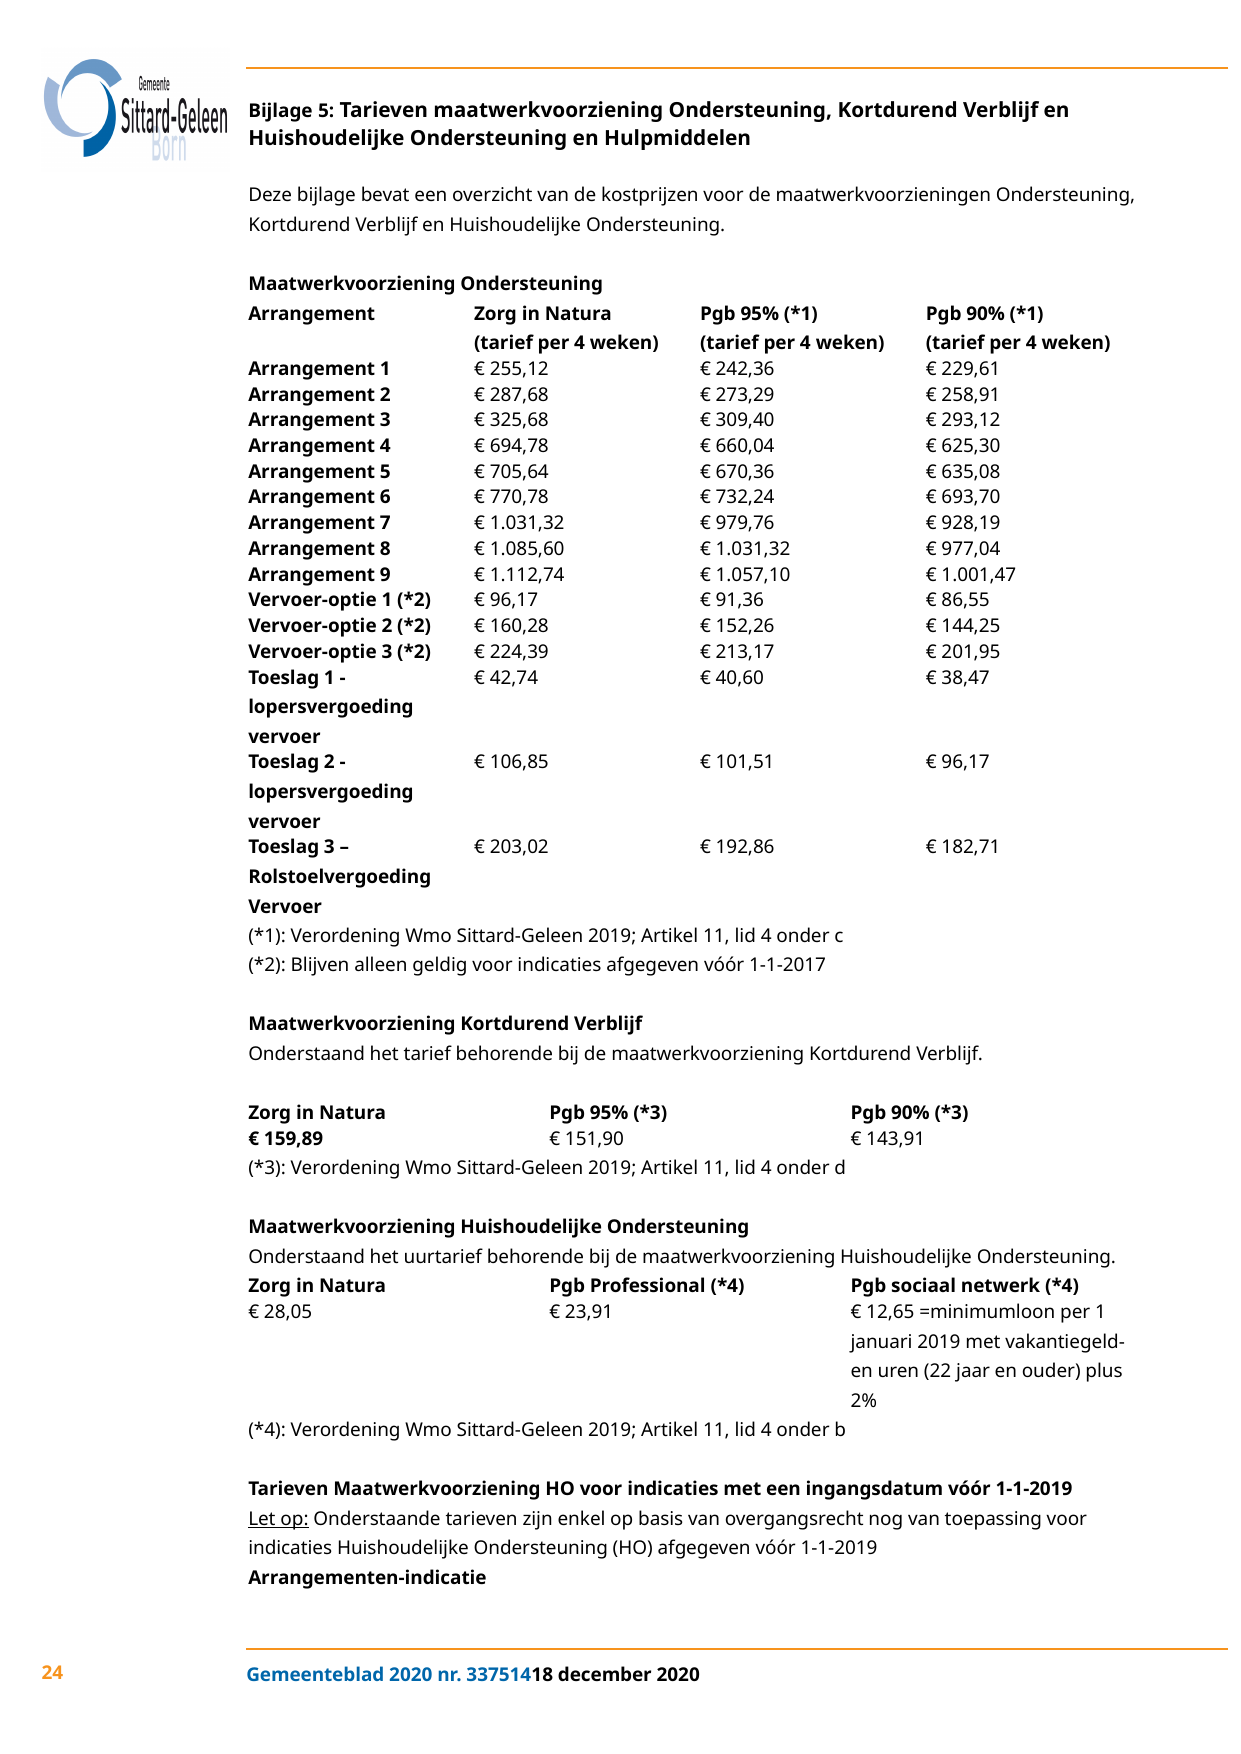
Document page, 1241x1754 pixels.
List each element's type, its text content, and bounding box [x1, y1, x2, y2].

table_cell € 203,02 [474, 834, 700, 918]
table_cell Arrangement 5 [248, 458, 474, 484]
table_cell Arrangement 8 [248, 535, 474, 561]
table_cell € 979,76 [700, 510, 926, 535]
text (*4): Verordening Wmo Sittard-Geleen 2019; Artikel 11, lid 4 onder b [248, 1416, 1152, 1442]
table_cell € 182,71 [926, 834, 1152, 918]
table_header Pgb 90% (*3) [850, 1099, 1152, 1125]
table_cell € 201,95 [926, 638, 1152, 664]
table_cell € 325,68 [474, 407, 700, 432]
table_cell € 106,85 [474, 749, 700, 834]
table_header Tarieven Maatwerkvoorziening HO voor indicaties met een ingangsdatum vóór 1-1-2019 Let op: Onderstaande tarieven zijn enkel op basis van overgangsrecht nog van toepassing voor indicaties Huishoudelijke Ondersteuning (HO) afgegeven vóór 1-1-2019 Arrangementen-indicatie [248, 1475, 1152, 1590]
table_cell € 213,17 [700, 638, 926, 664]
table_cell € 635,08 [926, 458, 1152, 484]
table_header Zorg in Natura [248, 1273, 549, 1298]
table_cell € 273,29 [700, 381, 926, 407]
table_cell Vervoer-optie 3 (*2) [248, 638, 474, 664]
table_cell € 40,60 [700, 664, 926, 749]
text Deze bijlage bevat een overzicht van de kostprijzen voor de maatwerkvoorzieningen Ondersteuning, Kortdurend Verblijf en Huishoudelijke Ondersteuning. [248, 181, 1152, 237]
table_cell € 152,26 [700, 613, 926, 638]
table_cell € 144,25 [926, 613, 1152, 638]
table_cell Arrangement 1 [248, 355, 474, 381]
text Maatwerkvoorziening Kortdurend Verblijf [248, 1011, 1152, 1036]
table_cell € 101,51 [700, 749, 926, 834]
table_cell € 1.085,60 [474, 535, 700, 561]
text Onderstaand het uurtarief behorende bij de maatwerkvoorziening Huishoudelijke Ondersteuning. [248, 1243, 1152, 1268]
table_cell € 660,04 [700, 432, 926, 458]
table_cell € 1.031,32 [474, 510, 700, 535]
table_cell € 23,91 [549, 1298, 850, 1413]
picture [41, 47, 231, 172]
table_cell € 928,19 [926, 510, 1152, 535]
table_cell € 224,39 [474, 638, 700, 664]
table_cell € 625,30 [926, 432, 1152, 458]
table_header Arrangement [248, 300, 474, 355]
table_cell € 770,78 [474, 484, 700, 509]
table_cell € 309,40 [700, 407, 926, 432]
table_cell € 242,36 [700, 355, 926, 381]
table_cell € 287,68 [474, 381, 700, 407]
table_cell € 96,17 [474, 587, 700, 612]
table_cell € 1.001,47 [926, 561, 1152, 587]
table_header Pgb 90% (*1) (tarief per 4 weken) [926, 300, 1152, 355]
table_cell Vervoer-optie 1 (*2) [248, 587, 474, 612]
table_cell Toeslag 3 – Rolstoelvergoeding Vervoer [248, 834, 474, 918]
table_header Zorg in Natura (tarief per 4 weken) [474, 300, 700, 355]
table_cell € 159,89 [248, 1125, 549, 1151]
text Onderstaand het tarief behorende bij de maatwerkvoorziening Kortdurend Verblijf. [248, 1040, 1152, 1066]
table_cell € 693,70 [926, 484, 1152, 509]
table_cell Vervoer-optie 2 (*2) [248, 613, 474, 638]
table_cell € 28,05 [248, 1298, 549, 1413]
table_cell € 258,91 [926, 381, 1152, 407]
table_cell Toeslag 1 - lopersvergoeding vervoer [248, 664, 474, 749]
table_cell € 12,65 =minimumloon per 1 januari 2019 met vakantiegeld- en uren (22 jaar en ouder) plus 2% [850, 1298, 1152, 1413]
table_cell Arrangement 3 [248, 407, 474, 432]
table_cell Arrangement 9 [248, 561, 474, 587]
table_header Zorg in Natura [248, 1099, 549, 1125]
table_cell € 1.057,10 [700, 561, 926, 587]
text (*2): Blijven alleen geldig voor indicaties afgegeven vóór 1-1-2017 [248, 951, 1152, 977]
table_cell € 1.031,32 [700, 535, 926, 561]
table_cell € 705,64 [474, 458, 700, 484]
table_header Pgb 95% (*3) [549, 1099, 850, 1125]
table_cell € 255,12 [474, 355, 700, 381]
table_cell € 42,74 [474, 664, 700, 749]
table_cell € 151,90 [549, 1125, 850, 1151]
table_cell € 143,91 [850, 1125, 1152, 1151]
table_cell Arrangement 7 [248, 510, 474, 535]
table_cell € 732,24 [700, 484, 926, 509]
table_header Pgb Professional (*4) [549, 1273, 850, 1298]
table_cell Arrangement 6 [248, 484, 474, 509]
text Maatwerkvoorziening Ondersteuning [248, 270, 1152, 296]
table_cell € 38,47 [926, 664, 1152, 749]
table_cell € 670,36 [700, 458, 926, 484]
table_cell € 91,36 [700, 587, 926, 612]
table_cell € 694,78 [474, 432, 700, 458]
table_cell € 192,86 [700, 834, 926, 918]
text Maatwerkvoorziening Huishoudelijke Ondersteuning [248, 1213, 1152, 1239]
text (*1): Verordening Wmo Sittard-Geleen 2019; Artikel 11, lid 4 onder c [248, 922, 1152, 947]
text (*3): Verordening Wmo Sittard-Geleen 2019; Artikel 11, lid 4 onder d [248, 1154, 1152, 1180]
table_cell € 86,55 [926, 587, 1152, 612]
table_cell € 229,61 [926, 355, 1152, 381]
text Bijlage 5: Tarieven maatwerkvoorziening Ondersteuning, Kortdurend Verblijf en Huishoudelijke Ondersteuning en Hulpmiddelen [248, 95, 1152, 152]
table_cell € 1.112,74 [474, 561, 700, 587]
table_cell € 96,17 [926, 749, 1152, 834]
table_cell Arrangement 2 [248, 381, 474, 407]
table_cell Toeslag 2 - lopersvergoeding vervoer [248, 749, 474, 834]
table_header Pgb 95% (*1) (tarief per 4 weken) [700, 300, 926, 355]
table_cell Arrangement 4 [248, 432, 474, 458]
table_cell € 977,04 [926, 535, 1152, 561]
table_cell € 293,12 [926, 407, 1152, 432]
table_cell € 160,28 [474, 613, 700, 638]
table_header Pgb sociaal netwerk (*4) [850, 1273, 1152, 1298]
